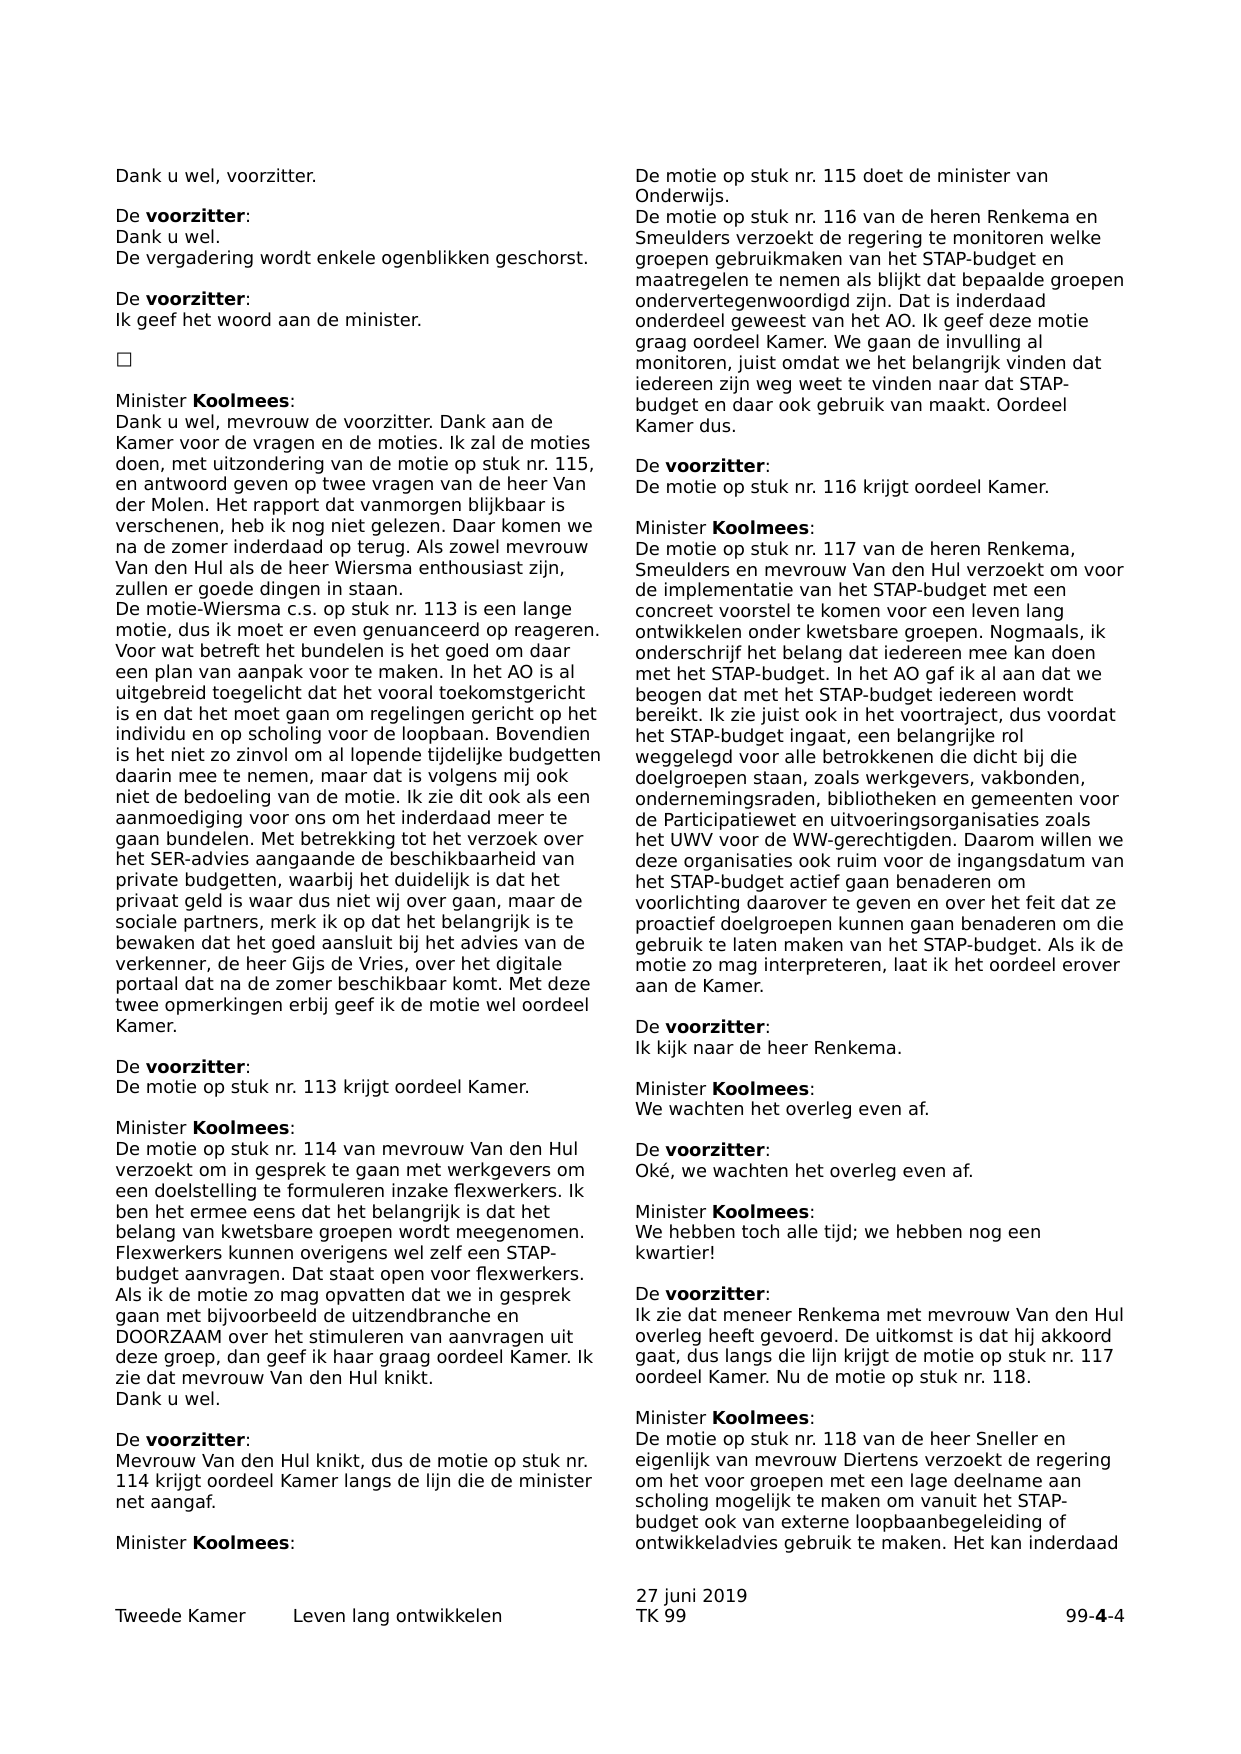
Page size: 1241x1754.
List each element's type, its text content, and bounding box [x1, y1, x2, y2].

text De voorzitter: [635, 1284, 1125, 1304]
text De voorzitter: [115, 288, 605, 309]
text De motie op stuk nr. 115 doet de minister van Onderwijs. [635, 165, 1125, 207]
text Minister Koolmees: [115, 1533, 605, 1554]
text De motie op stuk nr. 117 van de heren Renkema, Smeulders en mevrouw Van den Hul verzoekt om voor de implementatie van het STAP-budget met een concreet voorstel te komen voor een leven lang ontwikkelen onder kwetsbare groepen. Nogmaals, ik onderschrijf het belang dat iedereen mee kan doen met het STAP-budget. In het AO gaf ik al aan dat we beogen dat met het STAP-budget iedereen wordt bereikt. Ik zie juist ook in het voortraject, dus voordat het STAP-budget ingaat, een belangrijke rol weggelegd voor alle betrokkenen die dicht bij die doelgroepen staan, zoals werkgevers, vakbonden, ondernemingsraden, bibliotheken en gemeenten voor de Participatiewet en uitvoeringsorganisaties zoals het UWV voor de WW-gerechtigden. Daarom willen we deze organisaties ook ruim voor de ingangsdatum van het STAP-budget actief gaan benaderen om voorlichting daarover te geven en over het feit dat ze proactief doelgroepen kunnen gaan benaderen om die gebruik te laten maken van het STAP-budget. Als ik de motie zo mag interpreteren, laat ik het oordeel erover aan de Kamer. [635, 538, 1125, 997]
text Mevrouw Van den Hul knikt, dus de motie op stuk nr. 114 krijgt oordeel Kamer langs de lijn die de minister net aangaf. [115, 1450, 605, 1513]
text Ik kijk naar de heer Renkema. [635, 1037, 1125, 1058]
text Dank u wel. [115, 227, 605, 248]
text De motie op stuk nr. 118 van de heer Sneller en eigenlijk van mevrouw Diertens verzoekt de regering om het voor groepen met een lage deelname aan scholing mogelijk te maken om vanuit het STAP-budget ook van externe loopbaanbegeleiding of ontwikkeladvies gebruik te maken. Het kan inderdaad [635, 1429, 1125, 1554]
text De voorzitter: [115, 1430, 605, 1450]
text Dank u wel. [115, 1389, 605, 1410]
text Ik zie dat meneer Renkema met mevrouw Van den Hul overleg heeft gevoerd. De uitkomst is dat hij akkoord gaat, dus langs die lijn krijgt de motie op stuk nr. 117 oordeel Kamer. Nu de motie op stuk nr. 118. [635, 1304, 1125, 1388]
text De voorzitter: [635, 1140, 1125, 1161]
text ⬜ [115, 350, 605, 371]
text We hebben toch alle tijd; we hebben nog een kwartier! [635, 1222, 1125, 1264]
text De voorzitter: [115, 1057, 605, 1077]
text De motie op stuk nr. 116 van de heren Renkema en Smeulders verzoekt de regering te monitoren welke groepen gebruikmaken van het STAP-budget en maatregelen te nemen als blijkt dat bepaalde groepen ondervertegenwoordigd zijn. Dat is inderdaad onderdeel geweest van het AO. Ik geef deze motie graag oordeel Kamer. We gaan de invulling al monitoren, juist omdat we het belangrijk vinden dat iedereen zijn weg weet te vinden naar dat STAP-budget en daar ook gebruik van maakt. Oordeel Kamer dus. [635, 207, 1125, 436]
text Dank u wel, voorzitter. [115, 165, 605, 186]
text De voorzitter: [635, 1017, 1125, 1037]
text We wachten het overleg even af. [635, 1099, 1125, 1120]
text Minister Koolmees: [115, 391, 605, 412]
text Minister Koolmees: [115, 1118, 605, 1139]
text Oké, we wachten het overleg even af. [635, 1161, 1125, 1181]
text De motie op stuk nr. 114 van mevrouw Van den Hul verzoekt om in gesprek te gaan met werkgevers om een doelstelling te formuleren inzake flexwerkers. Ik ben het ermee eens dat het belangrijk is dat het belang van kwetsbare groepen wordt meegenomen. Flexwerkers kunnen overigens wel zelf een STAP-budget aanvragen. Dat staat open voor flexwerkers. Als ik de motie zo mag opvatten dat we in gesprek gaan met bijvoorbeeld de uitzendbranche en DOORZAAM over het stimuleren van aanvragen uit deze groep, dan geef ik haar graag oordeel Kamer. Ik zie dat mevrouw Van den Hul knikt. [115, 1139, 605, 1389]
text De voorzitter: [115, 206, 605, 227]
text Dank u wel, mevrouw de voorzitter. Dank aan de Kamer voor de vragen en de moties. Ik zal de moties doen, met uitzondering van de motie op stuk nr. 115, en antwoord geven op twee vragen van de heer Van der Molen. Het rapport dat vanmorgen blijkbaar is verschenen, heb ik nog niet gelezen. Daar komen we na de zomer inderdaad op terug. Als zowel mevrouw Van den Hul als de heer Wiersma enthousiast zijn, zullen er goede dingen in staan. [115, 412, 605, 599]
text Minister Koolmees: [635, 1078, 1125, 1099]
text Minister Koolmees: [635, 1201, 1125, 1222]
text De motie op stuk nr. 116 krijgt oordeel Kamer. [635, 477, 1125, 498]
text De vergadering wordt enkele ogenblikken geschorst. [115, 248, 605, 268]
text Ik geef het woord aan de minister. [115, 309, 605, 330]
text De motie op stuk nr. 113 krijgt oordeel Kamer. [115, 1077, 605, 1098]
text Minister Koolmees: [635, 518, 1125, 538]
text De motie-Wiersma c.s. op stuk nr. 113 is een lange motie, dus ik moet er even genuanceerd op reageren. Voor wat betreft het bundelen is het goed om daar een plan van aanpak voor te maken. In het AO is al uitgebreid toegelicht dat het vooral toekomstgericht is en dat het moet gaan om regelingen gericht op het individu en op scholing voor de loopbaan. Bovendien is het niet zo zinvol om al lopende tijdelijke budgetten daarin mee te nemen, maar dat is volgens mij ook niet de bedoeling van de motie. Ik zie dit ook als een aanmoediging voor ons om het inderdaad meer te gaan bundelen. Met betrekking tot het verzoek over het SER-advies aangaande de beschikbaarheid van private budgetten, waarbij het duidelijk is dat het privaat geld is waar dus niet wij over gaan, maar de sociale partners, merk ik op dat het belangrijk is te bewaken dat het goed aansluit bij het advies van de verkenner, de heer Gijs de Vries, over het digitale portaal dat na de zomer beschikbaar komt. Met deze twee opmerkingen erbij geef ik de motie wel oordeel Kamer. [115, 599, 605, 1037]
text De voorzitter: [635, 456, 1125, 477]
text Minister Koolmees: [635, 1408, 1125, 1429]
